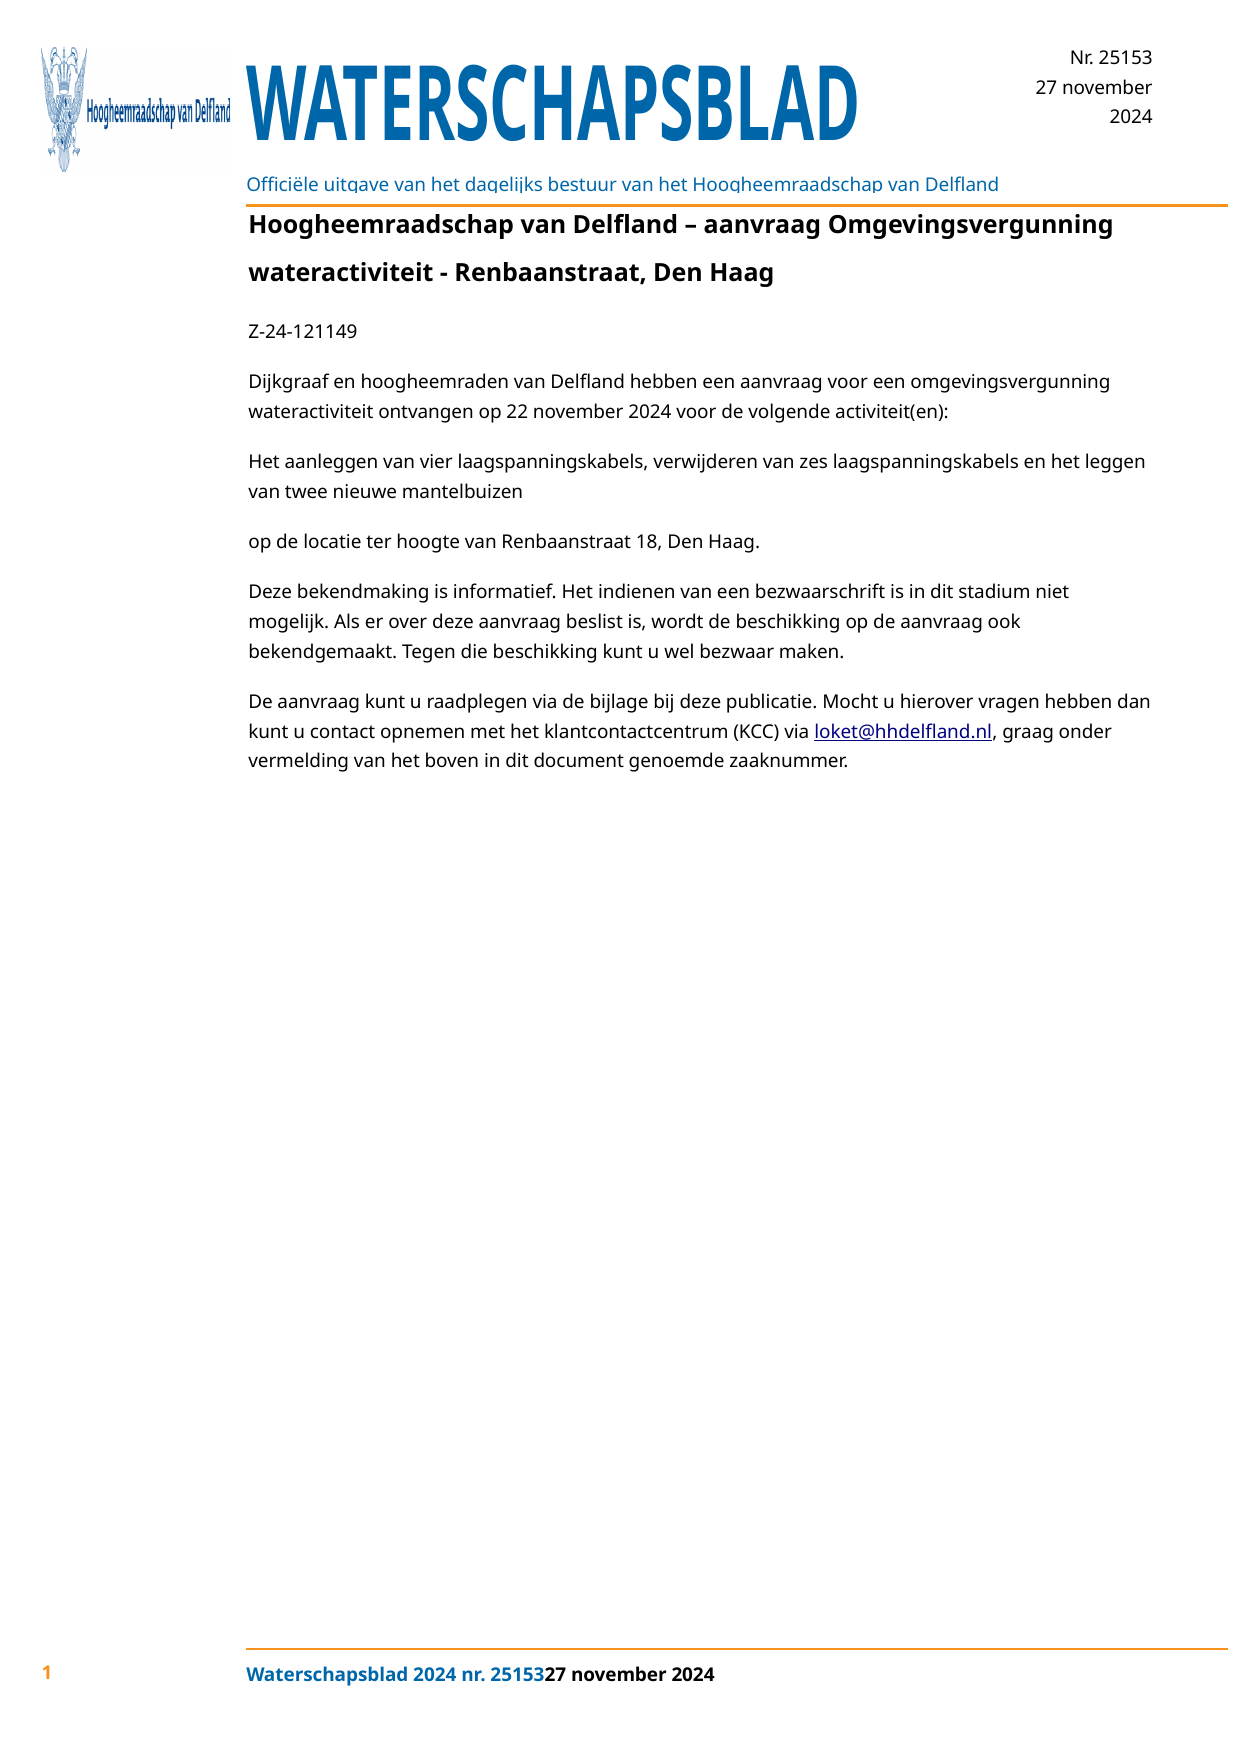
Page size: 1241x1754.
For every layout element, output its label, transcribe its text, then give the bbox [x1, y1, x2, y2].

text Het aanleggen van vier laagspanningskabels, verwijderen van zes laagspanningskabels en het leggen van twee nieuwe mantelbuizen [248, 448, 1152, 504]
text Z-24-121149 [248, 318, 1152, 344]
text De aanvraag kunt u raadplegen via de bijlage bij deze publicatie. Mocht u hierover vragen hebben dan kunt u contact opnemen met het klantcontactcentrum (KCC) via loket@hhdelfland.nl, graag onder vermelding van het boven in dit document genoemde zaaknummer. [248, 688, 1152, 773]
text Deze bekendmaking is informatief. Het indienen van een bezwaarschrift is in dit stadium niet mogelijk. Als er over deze aanvraag beslist is, wordt de beschikking op de aanvraag ook bekendgemaakt. Tegen die beschikking kunt u wel bezwaar maken. [248, 579, 1152, 664]
picture [41, 47, 231, 172]
text op de locatie ter hoogte van Renbaanstraat 18, Den Haag. [248, 528, 1152, 554]
text Dijkgraaf en hoogheemraden van Delfland hebben een aanvraag voor een omgevingsvergunning wateractiviteit ontvangen op 22 november 2024 voor de volgende activiteit(en): [248, 368, 1152, 424]
text Hoogheemraadschap van Delfland – aanvraag Omgevingsvergunning wateractiviteit - Renbaanstraat, Den Haag [248, 207, 1152, 288]
